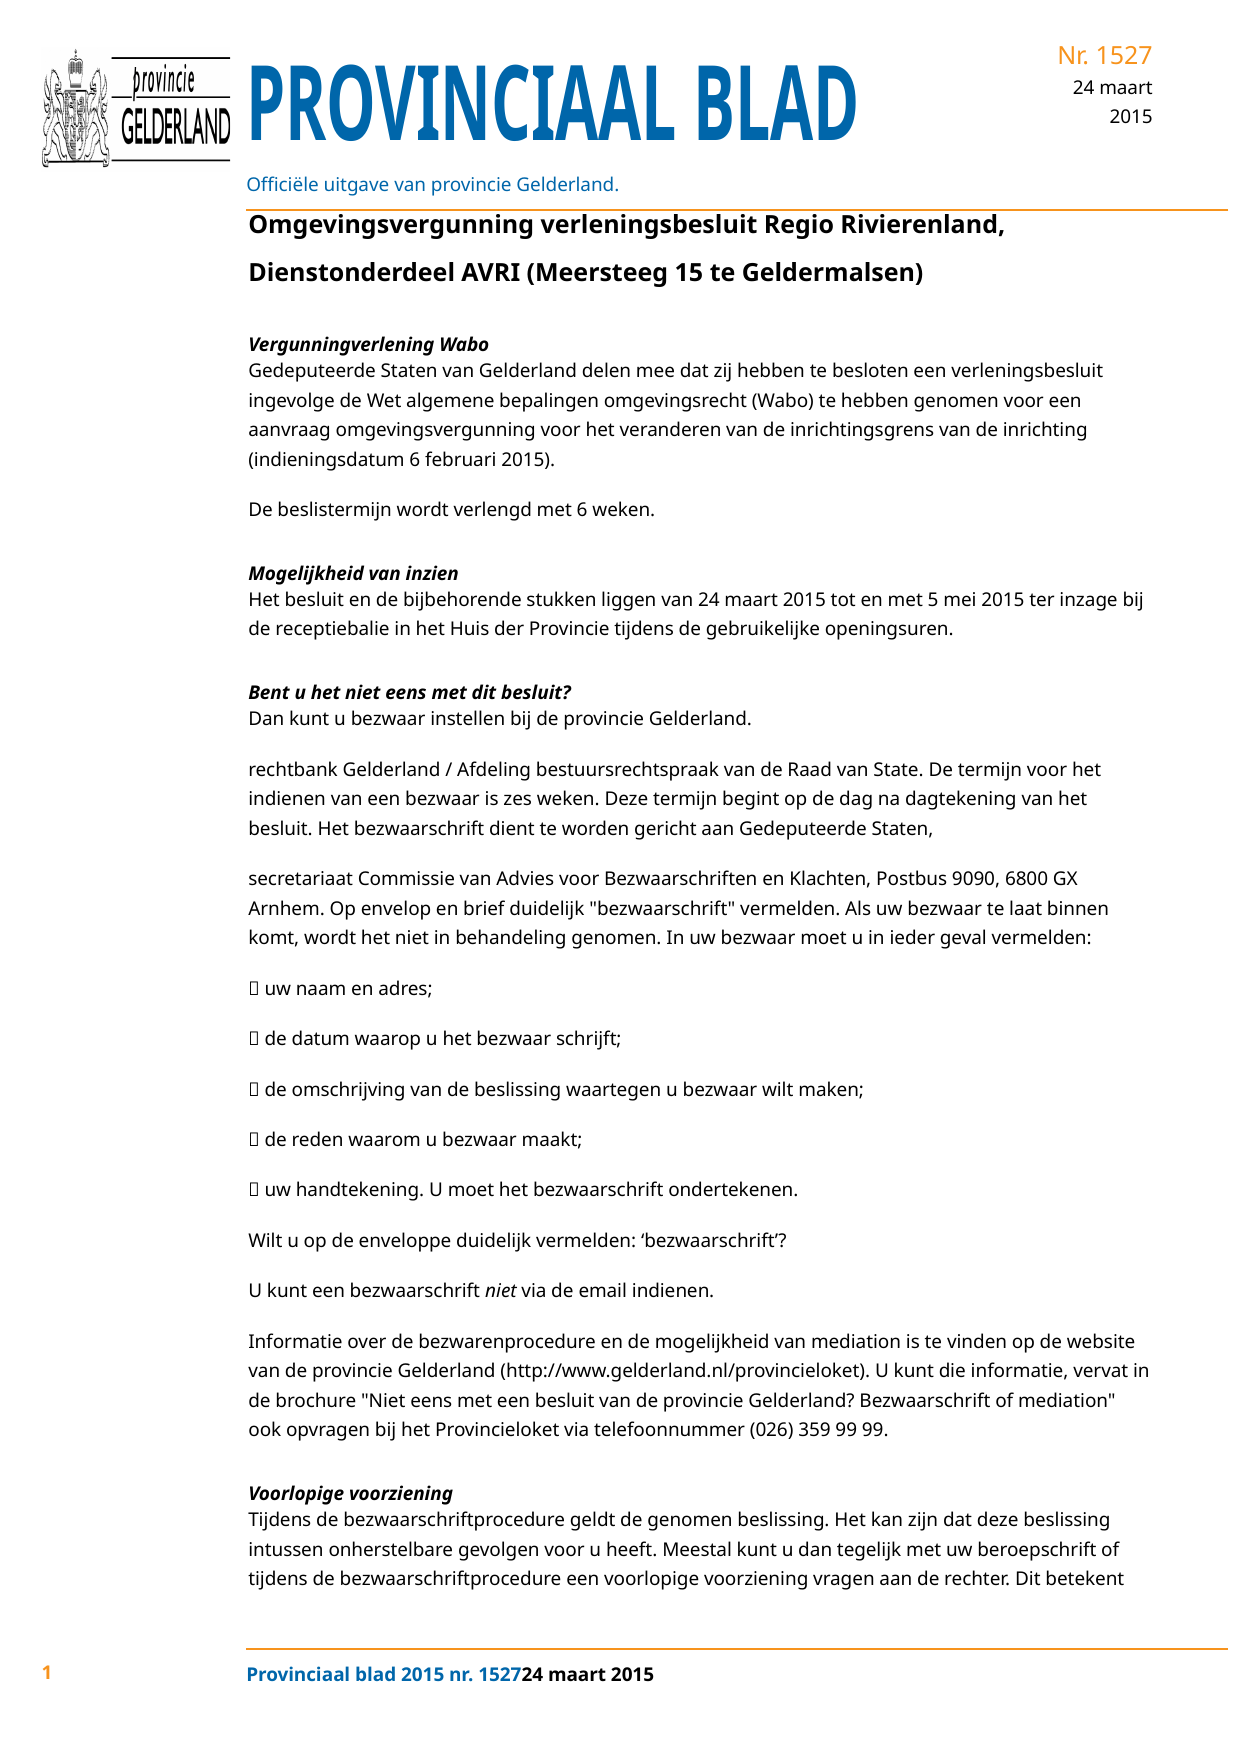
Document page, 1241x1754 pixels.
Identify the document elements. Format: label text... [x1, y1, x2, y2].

text Vergunningverlening Wabo [248, 331, 1152, 357]
text Omgevingsvergunning verleningsbesluit Regio Rivierenland, Dienstonderdeel AVRI (Meersteeg 15 te Geldermalsen) [248, 211, 1152, 288]
text Voorlopige voorziening [248, 1481, 1152, 1506]
text U kunt een bezwaarschrift niet via de email indienen. [248, 1277, 1152, 1303]
text  de omschrijving van de beslissing waartegen u bezwaar wilt maken; [248, 1076, 1152, 1101]
text rechtbank Gelderland / Afdeling bestuursrechtspraak van de Raad van State. De termijn voor het indienen van een bezwaar is zes weken. Deze termijn begint op de dag na dagtekening van het besluit. Het bezwaarschrift dient te worden gericht aan Gedeputeerde Staten, [248, 756, 1152, 841]
picture [41, 47, 231, 172]
text Mogelijkheid van inzien [248, 560, 1152, 586]
text secretariaat Commissie van Advies voor Bezwaarschriften en Klachten, Postbus 9090, 6800 GX Arnhem. Op envelop en brief duidelijk "bezwaarschrift" vermelden. Als uw bezwaar te laat binnen komt, wordt het niet in behandeling genomen. In uw bezwaar moet u in ieder geval vermelden: [248, 865, 1152, 950]
text  uw handtekening. U moet het bezwaarschrift ondertekenen. [248, 1177, 1152, 1202]
text  uw naam en adres; [248, 975, 1152, 1001]
text Informatie over de bezwarenprocedure en de mogelijkheid van mediation is te vinden op de website van de provincie Gelderland (http://www.gelderland.nl/provincieloket). U kunt die informatie, vervat in de brochure "Niet eens met een besluit van de provincie Gelderland? Bezwaarschrift of mediation" ook opvragen bij het Provincieloket via telefoonnummer (026) 359 99 99. [248, 1328, 1152, 1442]
text Het besluit en de bijbehorende stukken liggen van 24 maart 2015 tot en met 5 mei 2015 ter inzage bij de receptiebalie in het Huis der Provincie tijdens de gebruikelijke openingsuren. [248, 586, 1152, 641]
text Bent u het niet eens met dit besluit? [248, 679, 1152, 705]
text Gedeputeerde Staten van Gelderland delen mee dat zij hebben te besloten een verleningsbesluit ingevolge de Wet algemene bepalingen omgevingsrecht (Wabo) te hebben genomen voor een aanvraag omgevingsvergunning voor het veranderen van de inrichtingsgrens van de inrichting (indieningsdatum 6 februari 2015). [248, 357, 1152, 472]
text  de datum waarop u het bezwaar schrijft; [248, 1025, 1152, 1051]
text  de reden waarom u bezwaar maakt; [248, 1126, 1152, 1152]
text Wilt u op de enveloppe duidelijk vermelden: ‘bezwaarschrift’? [248, 1227, 1152, 1253]
text De beslistermijn wordt verlengd met 6 weken. [248, 496, 1152, 522]
text Dan kunt u bezwaar instellen bij de provincie Gelderland. [248, 705, 1152, 731]
text Tijdens de bezwaarschriftprocedure geldt de genomen beslissing. Het kan zijn dat deze beslissing intussen onherstelbare gevolgen voor u heeft. Meestal kunt u dan tegelijk met uw beroepschrift of tijdens de bezwaarschriftprocedure een voorlopige voorziening vragen aan de rechter. Dit betekent [248, 1506, 1152, 1591]
